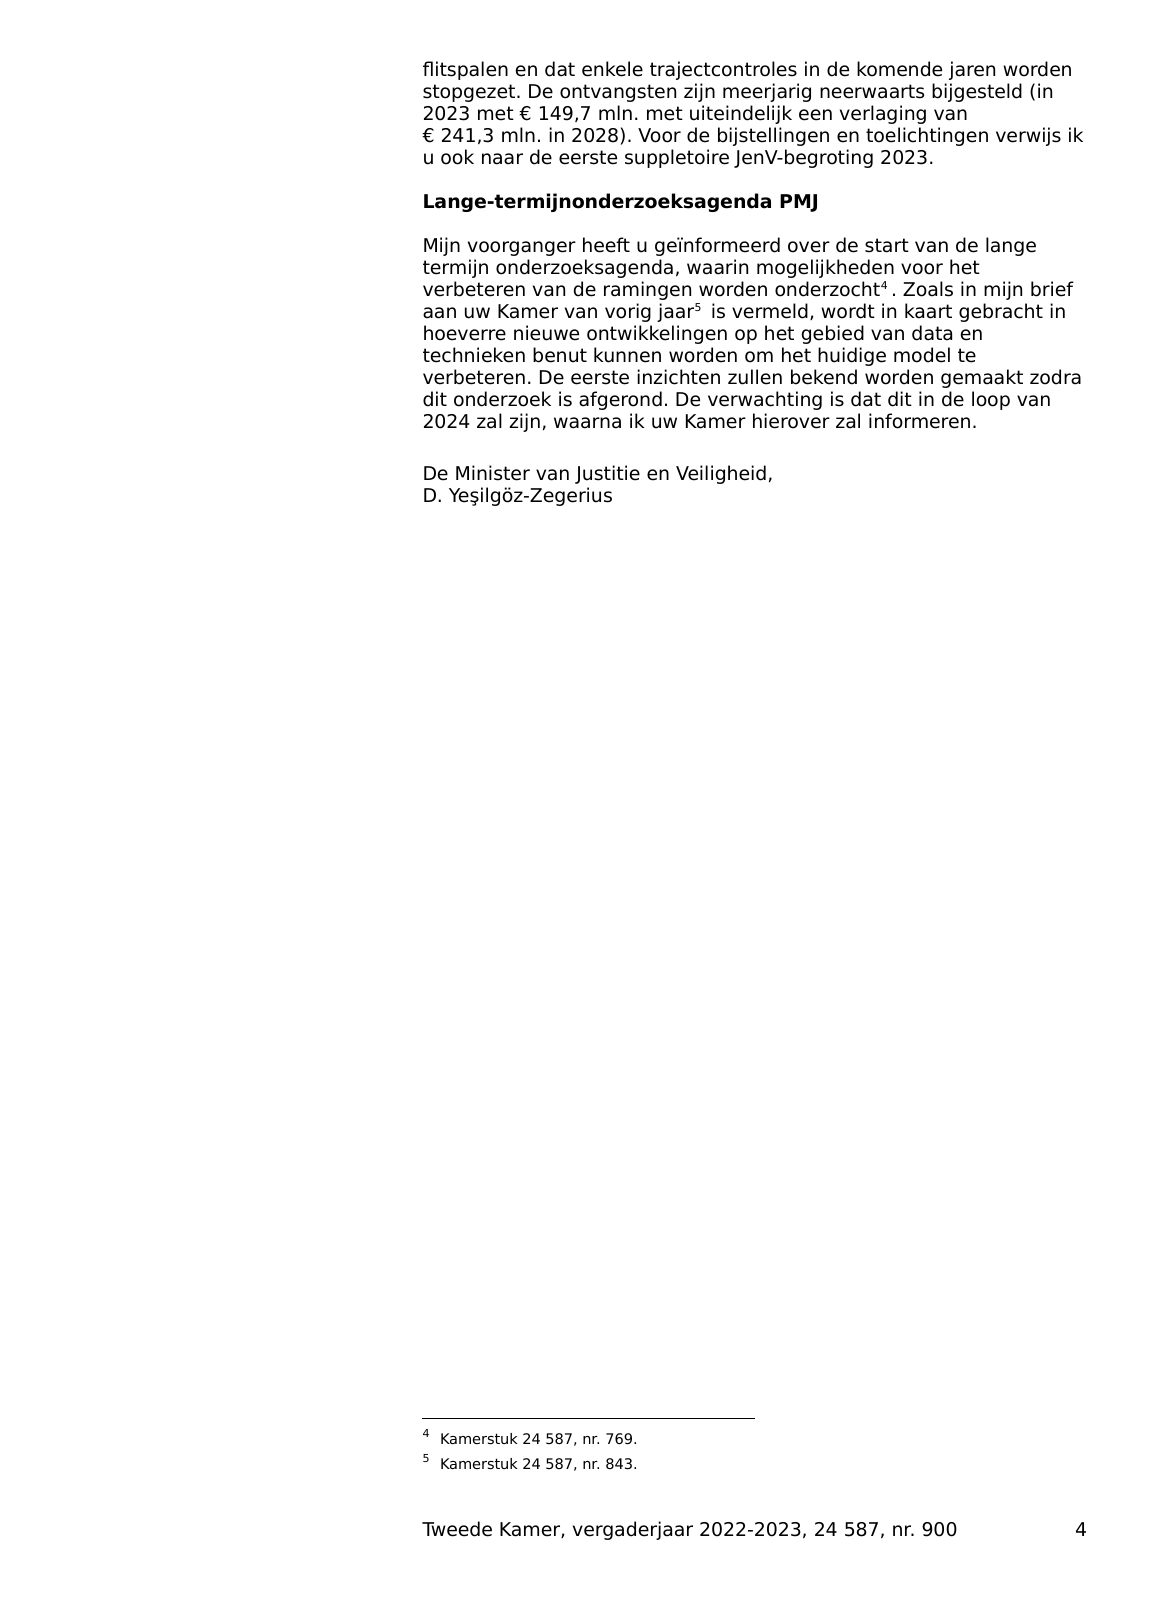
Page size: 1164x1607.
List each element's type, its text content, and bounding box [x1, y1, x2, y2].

text Mijn voorganger heeft u geïnformeerd over de start van de lange termijn onderzoeksagenda, waarin mogelijkheden voor het verbeteren van de ramingen worden onderzocht. Zoals in mijn brief aan uw Kamer van vorig jaar is vermeld, wordt in kaart gebracht in hoeverre nieuwe ontwikkelingen op het gebied van data en technieken benut kunnen worden om het huidige model te verbeteren. De eerste inzichten zullen bekend worden gemaakt zodra dit onderzoek is afgerond. De verwachting is dat dit in de loop van 2024 zal zijn, waarna ik uw Kamer hierover zal informeren. [422, 235, 1087, 433]
text Kamerstuk 24 587, nr. 843. [422, 1452, 1087, 1474]
text flitspalen en dat enkele trajectcontroles in de komende jaren worden stopgezet. De ontvangsten zijn meerjarig neerwaarts bijgesteld (in 2023 met € 149,7 mln. met uiteindelijk een verlaging van € 241,3 mln. in 2028). Voor de bijstellingen en toelichtingen verwijs ik u ook naar de eerste suppletoire JenV-begroting 2023. [422, 59, 1087, 169]
text Kamerstuk 24 587, nr. 769. [422, 1427, 1087, 1449]
subtitle Lange-termijnonderzoeksagenda PMJ [422, 191, 1087, 213]
text De Minister van Justitie en Veiligheid, D. Yeşilgöz-Zegerius [422, 463, 1087, 507]
